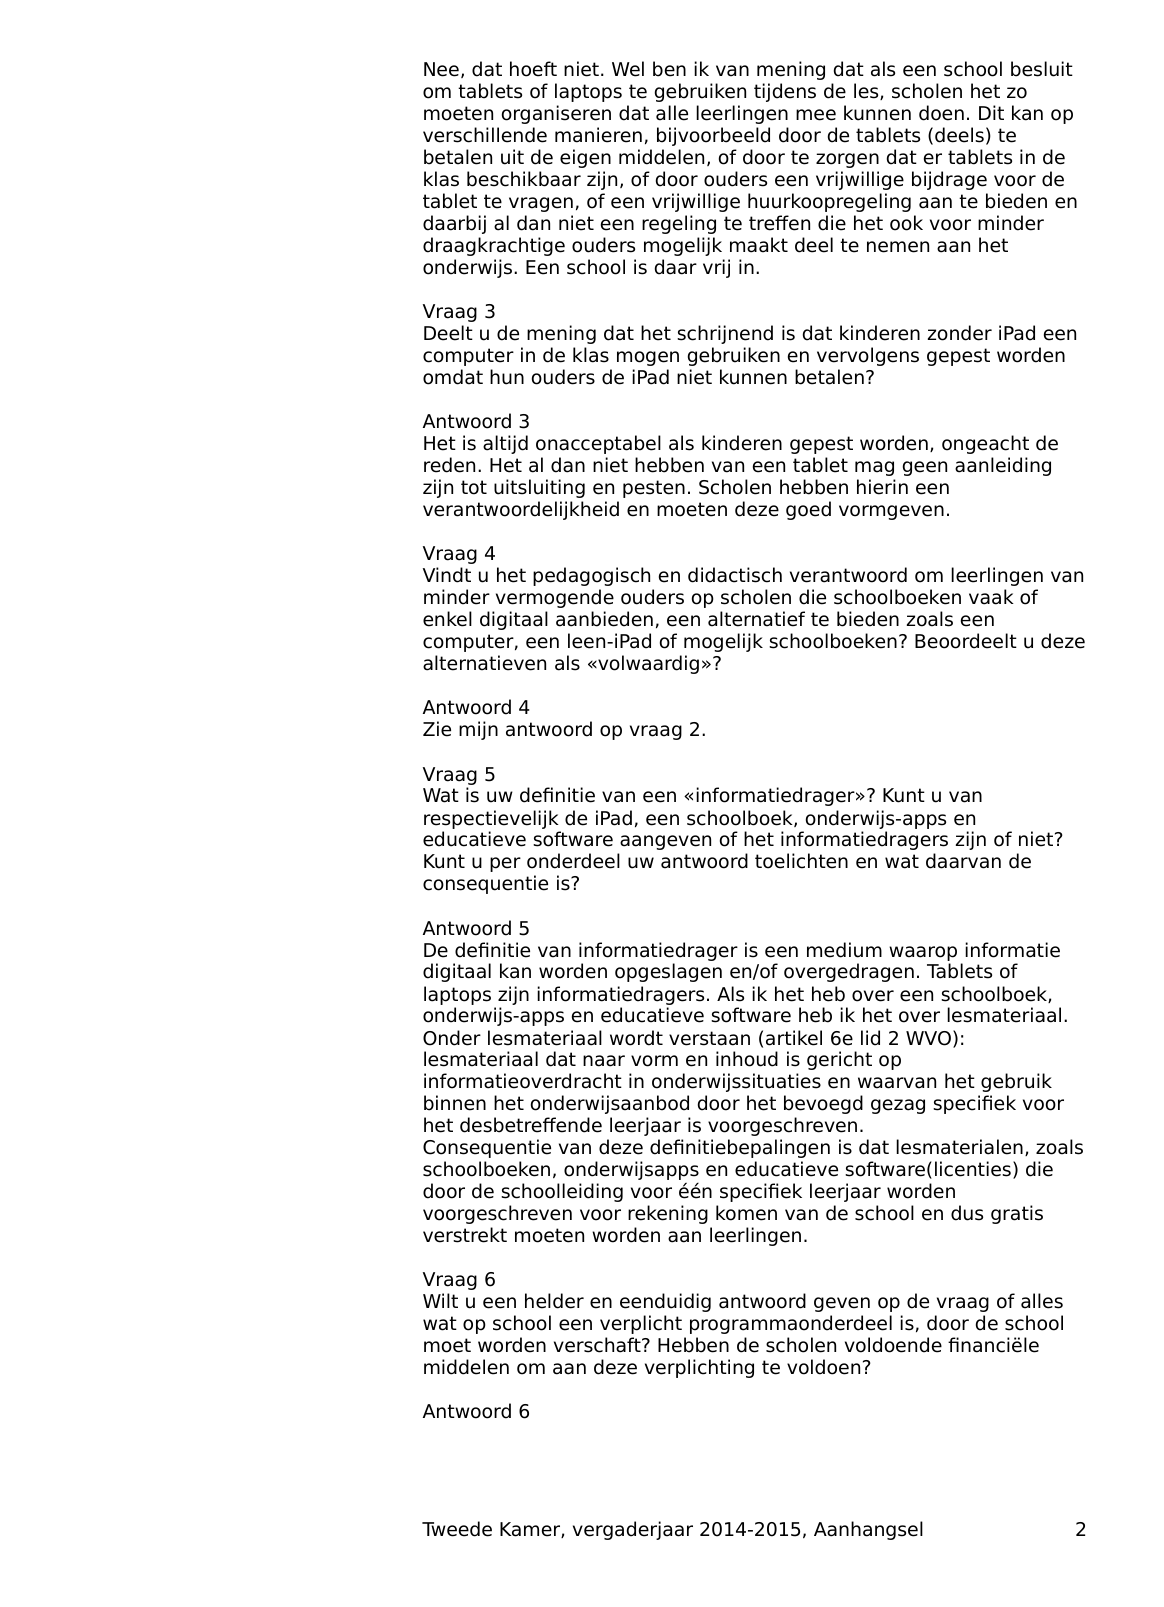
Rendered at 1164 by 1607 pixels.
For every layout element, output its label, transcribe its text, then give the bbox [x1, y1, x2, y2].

text Het is altijd onacceptabel als kinderen gepest worden, ongeacht de reden. Het al dan niet hebben van een tablet mag geen aanleiding zijn tot uitsluiting en pesten. Scholen hebben hierin een verantwoordelijkheid en moeten deze goed vormgeven. [422, 433, 1087, 521]
text Antwoord 4 [422, 697, 1087, 719]
text Antwoord 3 [422, 411, 1087, 433]
text Wat is uw definitie van een «informatiedrager»? Kunt u van respectievelijk de iPad, een schoolboek, onderwijs-apps en educatieve software aangeven of het informatiedragers zijn of niet? Kunt u per onderdeel uw antwoord toelichten en wat daarvan de consequentie is? [422, 785, 1087, 895]
text Antwoord 6 [422, 1401, 1087, 1423]
text Consequentie van deze definitiebepalingen is dat lesmaterialen, zoals schoolboeken, onderwijsapps en educatieve software(licenties) die door de schoolleiding voor één specifiek leerjaar worden voorgeschreven voor rekening komen van de school en dus gratis verstrekt moeten worden aan leerlingen. [422, 1137, 1087, 1247]
text Vraag 6 [422, 1269, 1087, 1291]
text Wilt u een helder en eenduidig antwoord geven op de vraag of alles wat op school een verplicht programmaonderdeel is, door de school moet worden verschaft? Hebben de scholen voldoende financiële middelen om aan deze verplichting te voldoen? [422, 1291, 1087, 1379]
text Zie mijn antwoord op vraag 2. [422, 719, 1087, 741]
text Antwoord 5 [422, 917, 1087, 939]
text Vindt u het pedagogisch en didactisch verantwoord om leerlingen van minder vermogende ouders op scholen die schoolboeken vaak of enkel digitaal aanbieden, een alternatief te bieden zoals een computer, een leen-iPad of mogelijk schoolboeken? Beoordeelt u deze alternatieven als «volwaardig»? [422, 565, 1087, 675]
text Vraag 5 [422, 763, 1087, 785]
text De definitie van informatiedrager is een medium waarop informatie digitaal kan worden opgeslagen en/of overgedragen. Tablets of laptops zijn informatiedragers. Als ik het heb over een schoolboek, onderwijs-apps en educatieve software heb ik het over lesmateriaal. Onder lesmateriaal wordt verstaan (artikel 6e lid 2 WVO): lesmateriaal dat naar vorm en inhoud is gericht op informatieoverdracht in onderwijssituaties en waarvan het gebruik binnen het onderwijsaanbod door het bevoegd gezag specifiek voor het desbetreffende leerjaar is voorgeschreven. [422, 939, 1087, 1137]
text Vraag 4 [422, 543, 1087, 565]
text Deelt u de mening dat het schrijnend is dat kinderen zonder iPad een computer in de klas mogen gebruiken en vervolgens gepest worden omdat hun ouders de iPad niet kunnen betalen? [422, 323, 1087, 389]
text Vraag 3 [422, 301, 1087, 323]
text Nee, dat hoeft niet. Wel ben ik van mening dat als een school besluit om tablets of laptops te gebruiken tijdens de les, scholen het zo moeten organiseren dat alle leerlingen mee kunnen doen. Dit kan op verschillende manieren, bijvoorbeeld door de tablets (deels) te betalen uit de eigen middelen, of door te zorgen dat er tablets in de klas beschikbaar zijn, of door ouders een vrijwillige bijdrage voor de tablet te vragen, of een vrijwillige huurkoopregeling aan te bieden en daarbij al dan niet een regeling te treffen die het ook voor minder draagkrachtige ouders mogelijk maakt deel te nemen aan het onderwijs. Een school is daar vrij in. [422, 59, 1087, 279]
